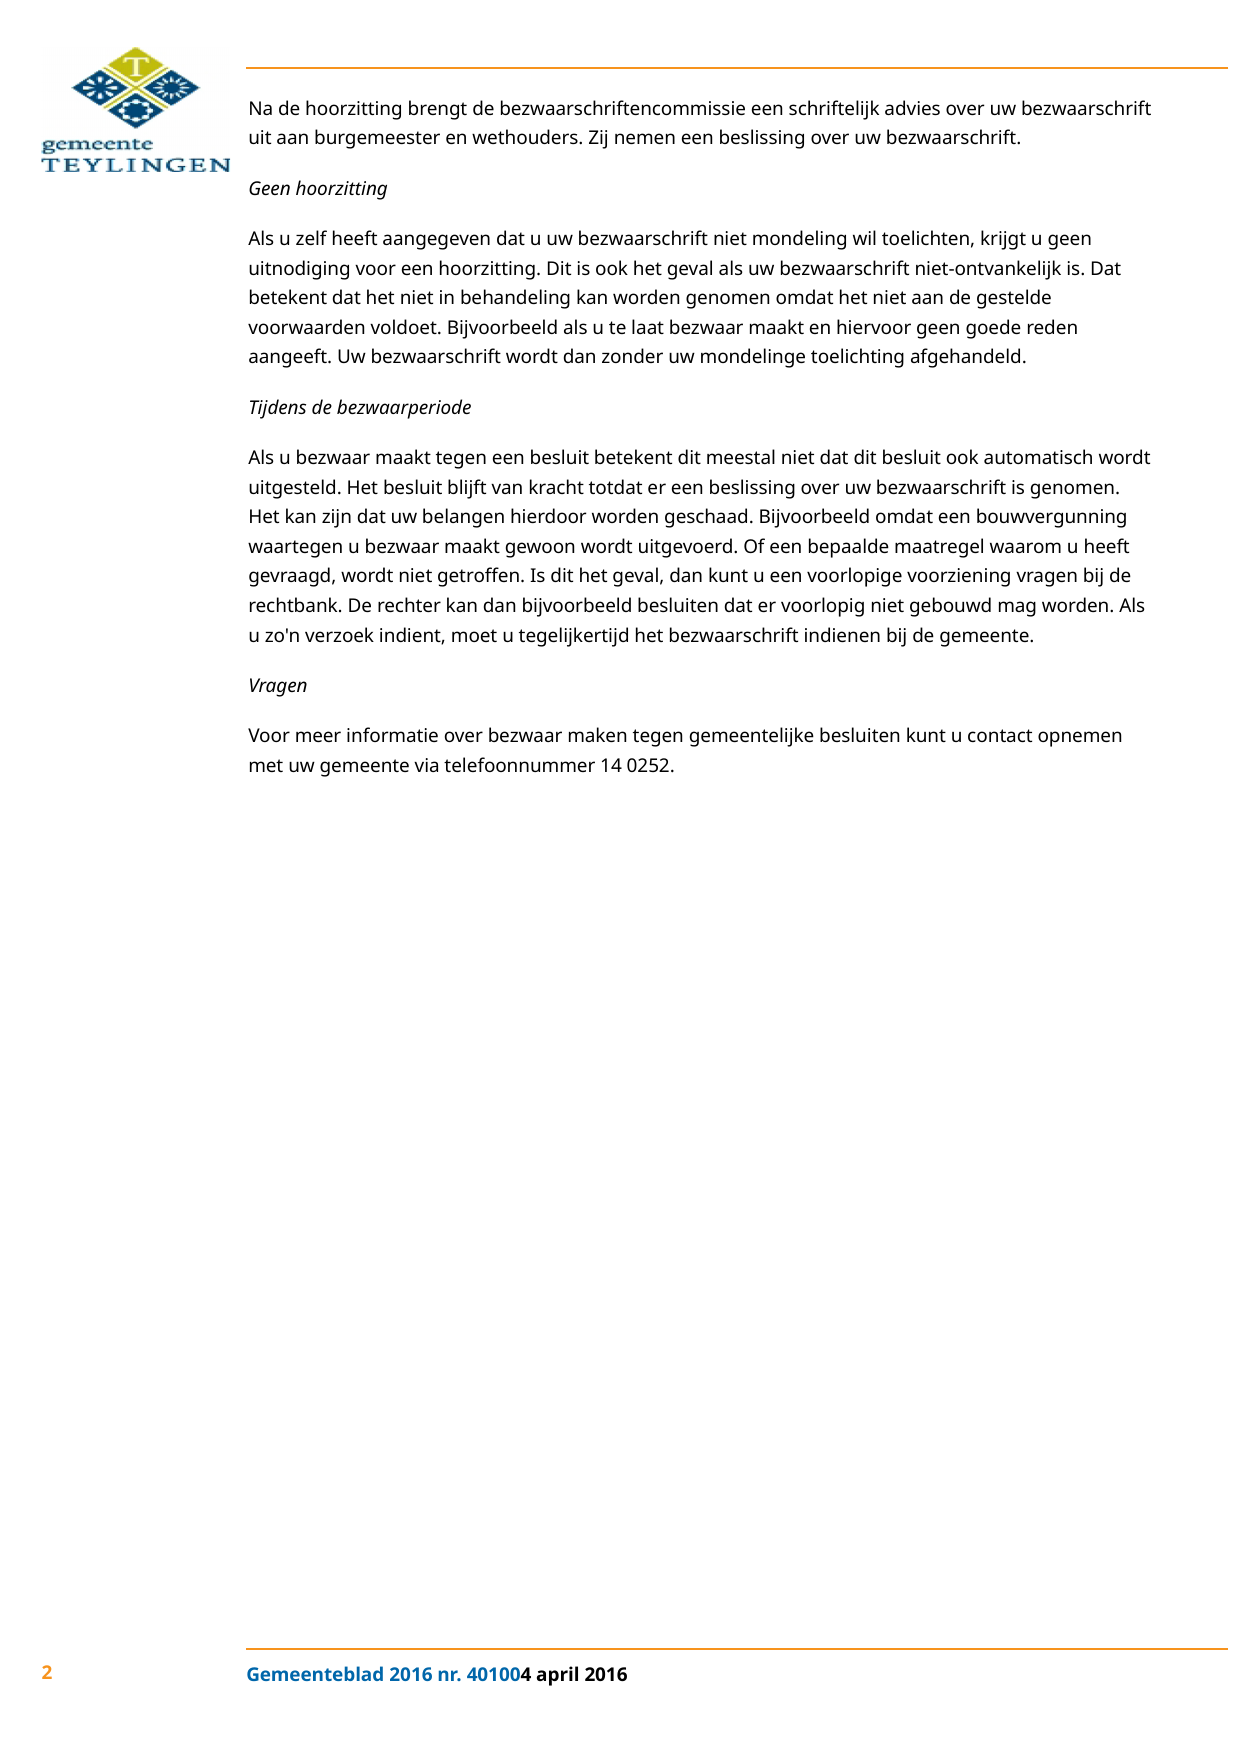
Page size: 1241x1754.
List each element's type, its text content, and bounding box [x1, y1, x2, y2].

text Als u bezwaar maakt tegen een besluit betekent dit meestal niet dat dit besluit ook automatisch wordt uitgesteld. Het besluit blijft van kracht totdat er een beslissing over uw bezwaarschrift is genomen. Het kan zijn dat uw belangen hierdoor worden geschaad. Bijvoorbeeld omdat een bouwvergunning waartegen u bezwaar maakt gewoon wordt uitgevoerd. Of een bepaalde maatregel waarom u heeft gevraagd, wordt niet getroffen. Is dit het geval, dan kunt u een voorlopige voorziening vragen bij de rechtbank. De rechter kan dan bijvoorbeeld besluiten dat er voorlopig niet gebouwd mag worden. Als u zo'n verzoek indient, moet u tegelijkertijd het bezwaarschrift indienen bij de gemeente. [248, 444, 1152, 648]
text Voor meer informatie over bezwaar maken tegen gemeentelijke besluiten kunt u contact opnemen met uw gemeente via telefoonnummer 14 0252. [248, 723, 1152, 778]
text Na de hoorzitting brengt de bezwaarschriftencommissie een schriftelijk advies over uw bezwaarschrift uit aan burgemeester en wethouders. Zij nemen een beslissing over uw bezwaarschrift. [248, 95, 1152, 150]
text Tijdens de bezwaarperiode [248, 394, 1152, 420]
text Vragen [248, 672, 1152, 698]
text Geen hoorzitting [248, 175, 1152, 201]
picture [41, 47, 231, 172]
text Als u zelf heeft aangegeven dat u uw bezwaarschrift niet mondeling wil toelichten, krijgt u geen uitnodiging voor een hoorzitting. Dit is ook het geval als uw bezwaarschrift niet-ontvankelijk is. Dat betekent dat het niet in behandeling kan worden genomen omdat het niet aan de gestelde voorwaarden voldoet. Bijvoorbeeld als u te laat bezwaar maakt en hiervoor geen goede reden aangeeft. Uw bezwaarschrift wordt dan zonder uw mondelinge toelichting afgehandeld. [248, 225, 1152, 369]
